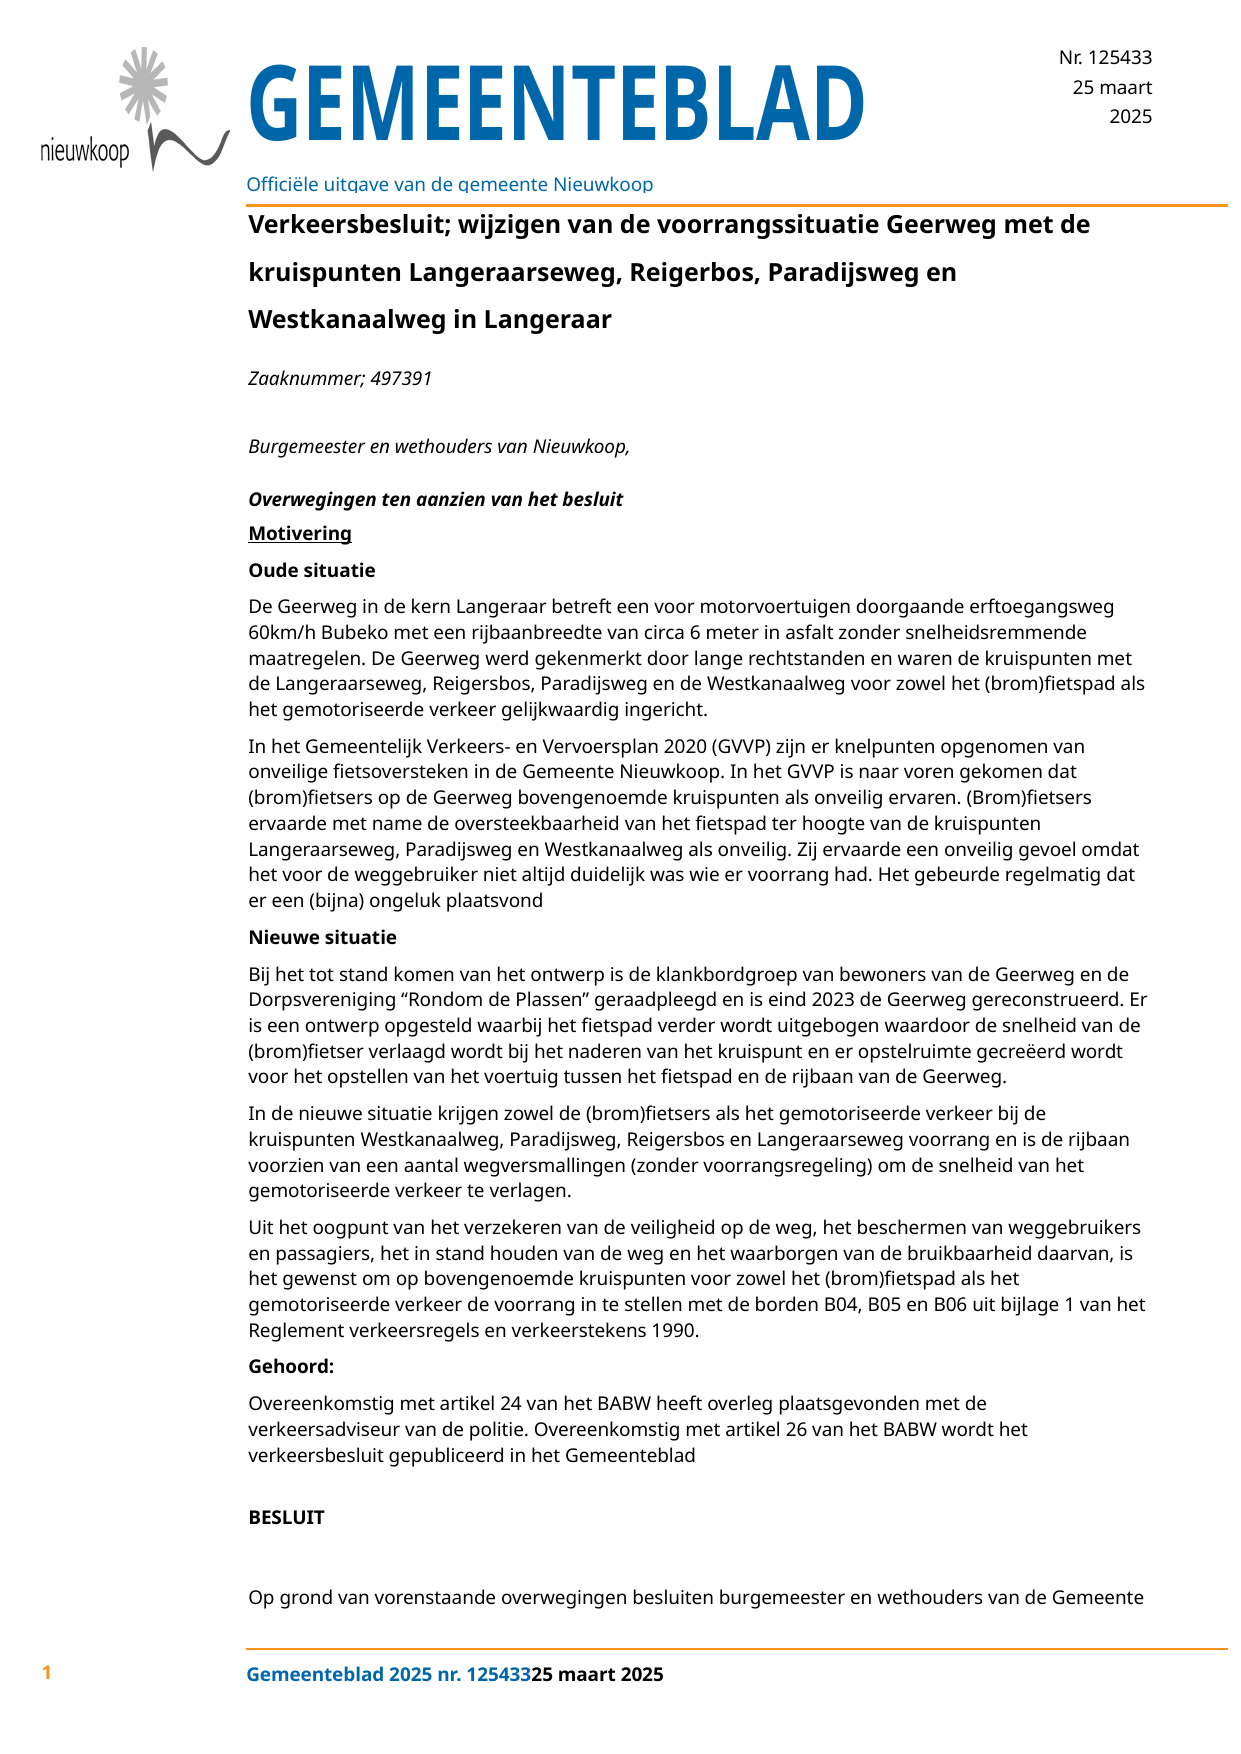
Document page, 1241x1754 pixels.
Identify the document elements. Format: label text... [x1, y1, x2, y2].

text Gehoord: [248, 1354, 1152, 1379]
text Burgemeester en wethouders van Nieuwkoop, [248, 433, 1152, 459]
text Motivering [248, 520, 1152, 546]
text BESLUIT [248, 1504, 1152, 1530]
text Overwegingen ten aanzien van het besluit [248, 486, 1152, 512]
text Bij het tot stand komen van het ontwerp is de klankbordgroep van bewoners van de Geerweg en de Dorpsvereniging “Rondom de Plassen” geraadpleegd en is eind 2023 de Geerweg gereconstrueerd. Er is een ontwerp opgesteld waarbij het fietspad verder wordt uitgebogen waardoor de snelheid van de (brom)fietser verlaagd wordt bij het naderen van het kruispunt en er opstelruimte gecreëerd wordt voor het opstellen van het voertuig tussen het fietspad en de rijbaan van de Geerweg. [248, 961, 1152, 1089]
picture [41, 47, 231, 172]
text Overeenkomstig met artikel 24 van het BABW heeft overleg plaatsgevonden met de verkeersadviseur van de politie. Overeenkomstig met artikel 26 van het BABW wordt het verkeersbesluit gepubliceerd in het Gemeenteblad [248, 1390, 1152, 1468]
text In het Gemeentelijk Verkeers- en Vervoersplan 2020 (GVVP) zijn er knelpunten opgenomen van onveilige fietsoversteken in de Gemeente Nieuwkoop. In het GVVP is naar voren gekomen dat (brom)fietsers op de Geerweg bovengenoemde kruispunten als onveilig ervaren. (Brom)fietsers ervaarde met name de oversteekbaarheid van het fietspad ter hoogte van de kruispunten Langeraarseweg, Paradijsweg en Westkanaalweg als onveilig. Zij ervaarde een onveilig gevoel omdat het voor de weggebruiker niet altijd duidelijk was wie er voorrang had. Het gebeurde regelmatig dat er een (bijna) ongeluk plaatsvond [248, 733, 1152, 913]
text Nieuwe situatie [248, 924, 1152, 950]
text Uit het oogpunt van het verzekeren van de veiligheid op de weg, het beschermen van weggebruikers en passagiers, het in stand houden van de weg en het waarborgen van de bruikbaarheid daarvan, is het gewenst om op bovengenoemde kruispunten voor zowel het (brom)fietspad als het gemotoriseerde verkeer de voorrang in te stellen met de borden B04, B05 en B06 uit bijlage 1 van het Reglement verkeersregels en verkeerstekens 1990. [248, 1214, 1152, 1343]
text Verkeersbesluit; wijzigen van de voorrangssituatie Geerweg met de kruispunten Langeraarseweg, Reigerbos, Paradijsweg en Westkanaalweg in Langeraar [248, 207, 1152, 336]
text Op grond van vorenstaande overwegingen besluiten burgemeester en wethouders van de Gemeente [248, 1584, 1152, 1610]
text De Geerweg in de kern Langeraar betreft een voor motorvoertuigen doorgaande erftoegangsweg 60km/h Bubeko met een rijbaanbreedte van circa 6 meter in asfalt zonder snelheidsremmende maatregelen. De Geerweg werd gekenmerkt door lange rechtstanden en waren de kruispunten met de Langeraarseweg, Reigersbos, Paradijsweg en de Westkanaalweg voor zowel het (brom)fietspad als het gemotoriseerde verkeer gelijkwaardig ingericht. [248, 593, 1152, 722]
text Zaaknummer; 497391 [248, 366, 1152, 391]
text Oude situatie [248, 557, 1152, 582]
text In de nieuwe situatie krijgen zowel de (brom)fietsers als het gemotoriseerde verkeer bij de kruispunten Westkanaalweg, Paradijsweg, Reigersbos en Langeraarseweg voorrang en is de rijbaan voorzien van een aantal wegversmallingen (zonder voorrangsregeling) om de snelheid van het gemotoriseerde verkeer te verlagen. [248, 1100, 1152, 1203]
